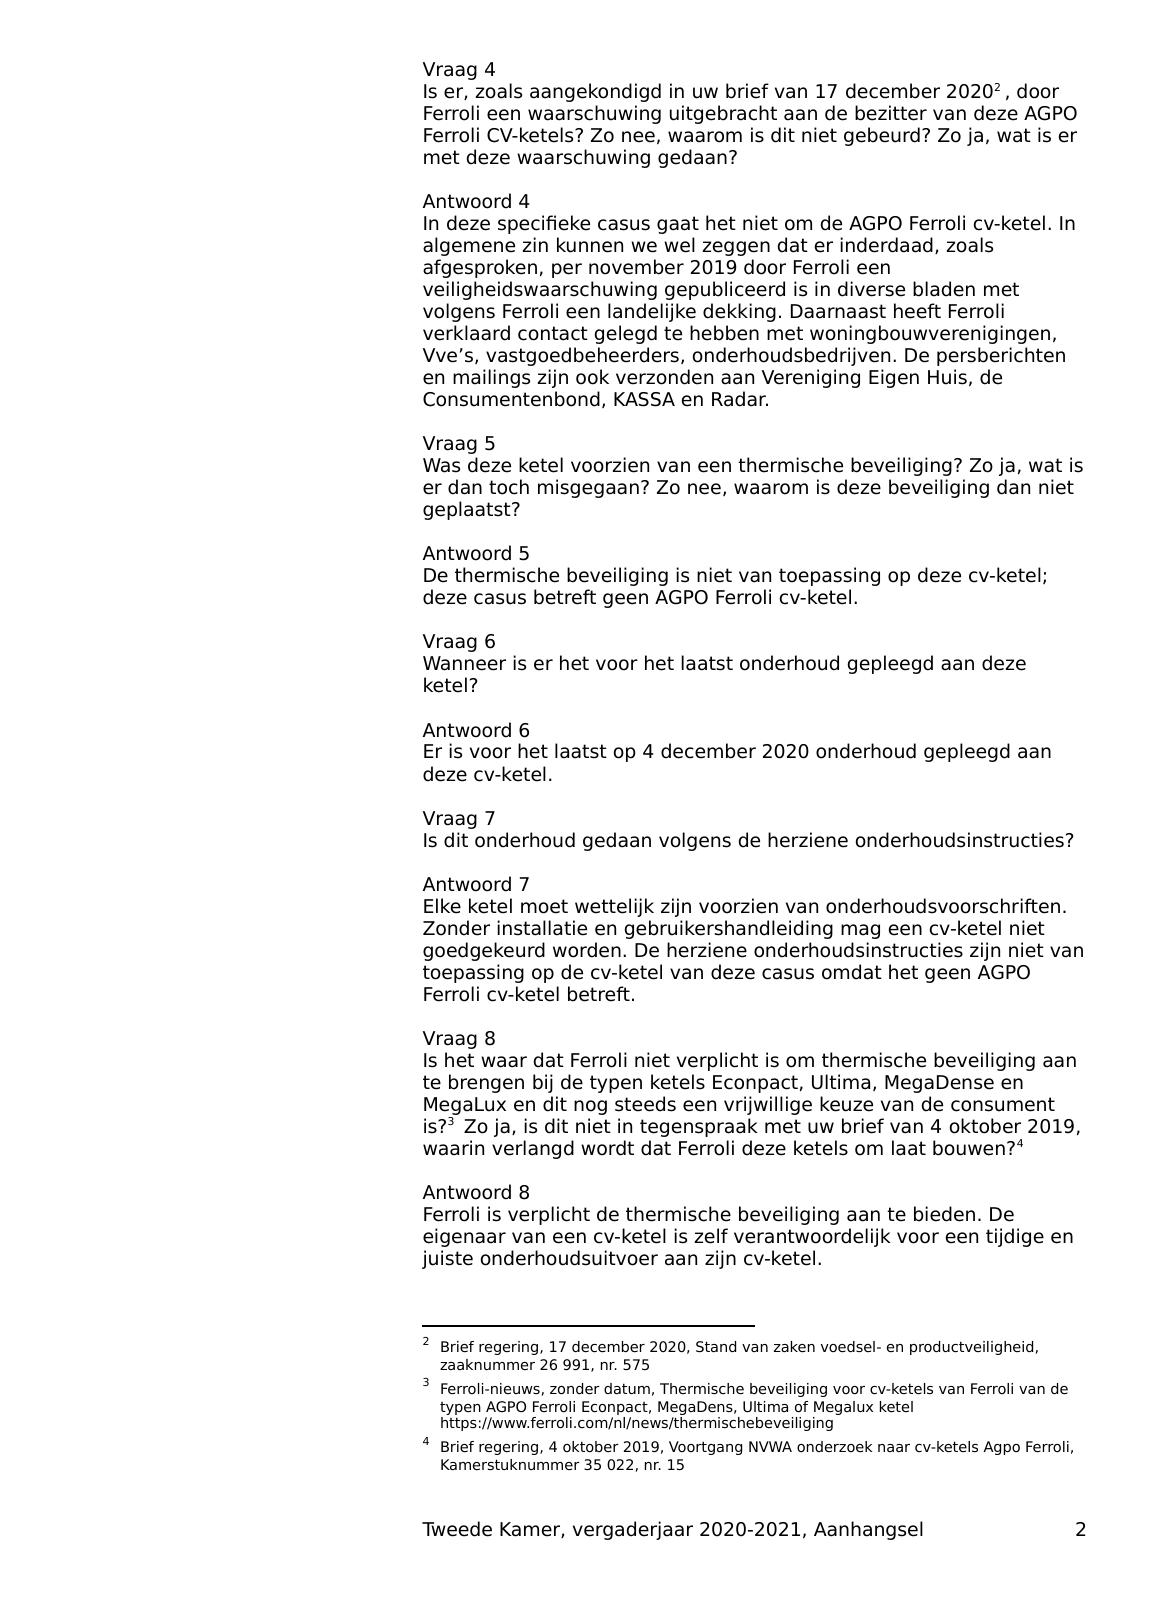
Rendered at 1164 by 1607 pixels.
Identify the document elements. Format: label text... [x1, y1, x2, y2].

text Antwoord 5 [422, 543, 1087, 565]
text Antwoord 4 [422, 191, 1087, 213]
text Wanneer is er het voor het laatst onderhoud gepleegd aan deze ketel? [422, 653, 1087, 697]
text Vraag 6 [422, 631, 1087, 653]
text De thermische beveiliging is niet van toepassing op deze cv-ketel; deze casus betreft geen AGPO Ferroli cv-ketel. [422, 565, 1087, 609]
text Antwoord 7 [422, 874, 1087, 896]
text Ferroli-nieuws, zonder datum, Thermische beveiliging voor cv-ketels van Ferroli van de typen AGPO Ferroli Econpact, MegaDens, Ultima of Megalux ketel https://www.ferroli.com/nl/news/thermischebeveiliging [422, 1377, 1087, 1432]
text Brief regering, 17 december 2020, Stand van zaken voedsel- en productveiligheid, zaaknummer 26 991, nr. 575 [422, 1335, 1087, 1374]
text Er is voor het laatst op 4 december 2020 onderhoud gepleegd aan deze cv-ketel. [422, 741, 1087, 785]
text Vraag 8 [422, 1028, 1087, 1050]
text Is dit onderhoud gedaan volgens de herziene onderhoudsinstructies? [422, 829, 1087, 852]
text Vraag 4 [422, 59, 1087, 81]
text Is er, zoals aangekondigd in uw brief van 17 december 2020, door Ferroli een waarschuwing uitgebracht aan de bezitter van deze AGPO Ferroli CV-ketels? Zo nee, waarom is dit niet gebeurd? Zo ja, wat is er met deze waarschuwing gedaan? [422, 81, 1087, 169]
text In deze specifieke casus gaat het niet om de AGPO Ferroli cv-ketel. In algemene zin kunnen we wel zeggen dat er inderdaad, zoals afgesproken, per november 2019 door Ferroli een veiligheidswaarschuwing gepubliceerd is in diverse bladen met volgens Ferroli een landelijke dekking. Daarnaast heeft Ferroli verklaard contact gelegd te hebben met woningbouwverenigingen, Vve’s, vastgoedbeheerders, onderhoudsbedrijven. De persberichten en mailings zijn ook verzonden aan Vereniging Eigen Huis, de Consumentenbond, KASSA en Radar. [422, 213, 1087, 411]
text Was deze ketel voorzien van een thermische beveiliging? Zo ja, wat is er dan toch misgegaan? Zo nee, waarom is deze beveiliging dan niet geplaatst? [422, 455, 1087, 521]
text Is het waar dat Ferroli niet verplicht is om thermische beveiliging aan te brengen bij de typen ketels Econpact, Ultima, MegaDense en MegaLux en dit nog steeds een vrijwillige keuze van de consument is? Zo ja, is dit niet in tegenspraak met uw brief van 4 oktober 2019, waarin verlangd wordt dat Ferroli deze ketels om laat bouwen? [422, 1050, 1087, 1160]
text Vraag 5 [422, 433, 1087, 455]
text Brief regering, 4 oktober 2019, Voortgang NVWA onderzoek naar cv-ketels Agpo Ferroli, Kamerstuknummer 35 022, nr. 15 [422, 1435, 1087, 1474]
text Ferroli is verplicht de thermische beveiliging aan te bieden. De eigenaar van een cv-ketel is zelf verantwoordelijk voor een tijdige en juiste onderhoudsuitvoer aan zijn cv-ketel. [422, 1204, 1087, 1270]
text Antwoord 8 [422, 1182, 1087, 1204]
text Antwoord 6 [422, 719, 1087, 741]
text Vraag 7 [422, 808, 1087, 829]
text Elke ketel moet wettelijk zijn voorzien van onderhoudsvoorschriften. Zonder installatie en gebruikershandleiding mag een cv-ketel niet goedgekeurd worden. De herziene onderhoudsinstructies zijn niet van toepassing op de cv-ketel van deze casus omdat het geen AGPO Ferroli cv-ketel betreft. [422, 896, 1087, 1006]
